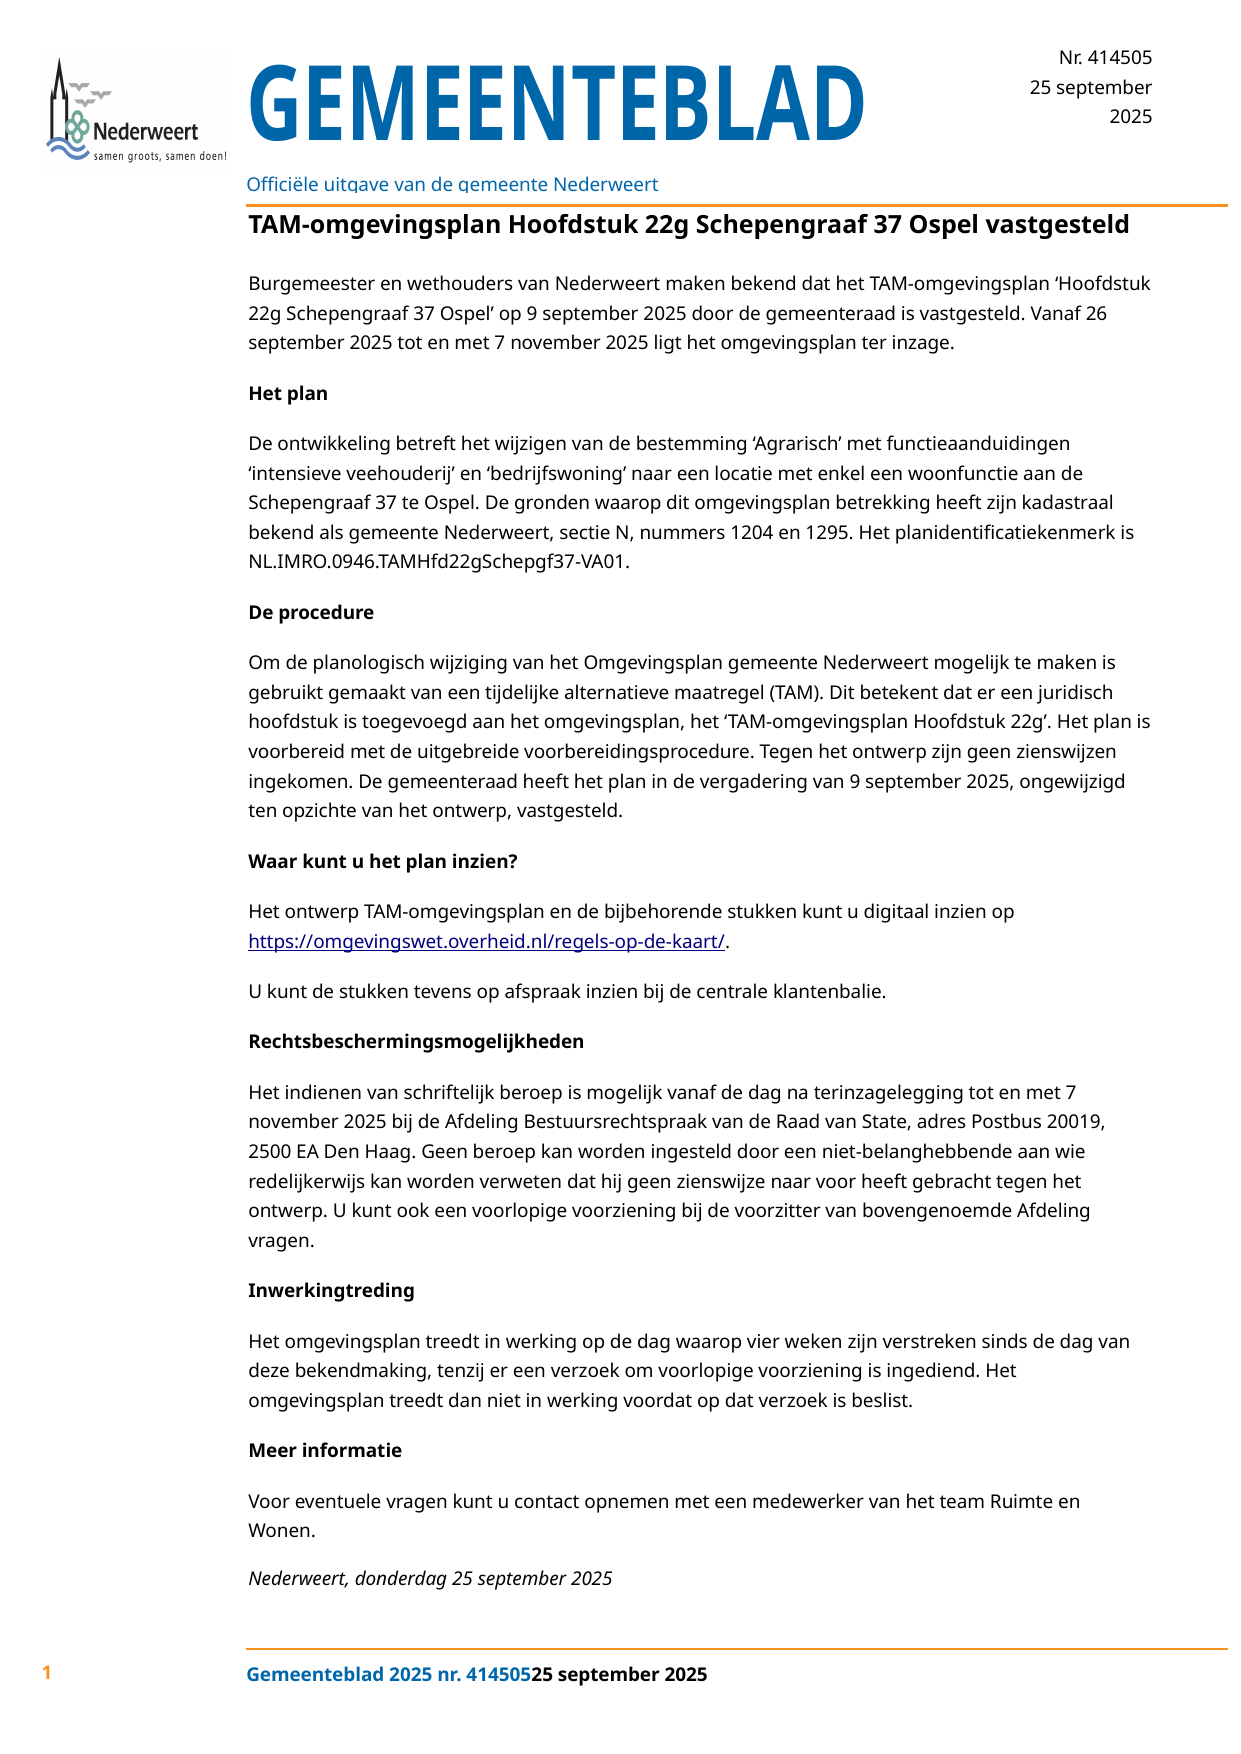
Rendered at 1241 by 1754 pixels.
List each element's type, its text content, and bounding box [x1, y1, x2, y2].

text Rechtsbeschermingsmogelijkheden [248, 1029, 1152, 1054]
text Om de planologisch wijziging van het Omgevingsplan gemeente Nederweert mogelijk te maken is gebruikt gemaakt van een tijdelijke alternatieve maatregel (TAM). Dit betekent dat er een juridisch hoofdstuk is toegevoegd aan het omgevingsplan, het ‘TAM-omgevingsplan Hoofdstuk 22g’. Het plan is voorbereid met de uitgebreide voorbereidingsprocedure. Tegen het ontwerp zijn geen zienswijzen ingekomen. De gemeenteraad heeft het plan in de vergadering van 9 september 2025, ongewijzigd ten opzichte van het ontwerp, vastgesteld. [248, 649, 1152, 823]
text Waar kunt u het plan inzien? [248, 848, 1152, 873]
picture [41, 47, 231, 172]
text De ontwikkeling betreft het wijzigen van de bestemming ‘Agrarisch’ met functieaanduidingen ‘intensieve veehouderij’ en ‘bedrijfswoning’ naar een locatie met enkel een woonfunctie aan de Schepengraaf 37 te Ospel. De gronden waarop dit omgevingsplan betrekking heeft zijn kadastraal bekend als gemeente Nederweert, sectie N, nummers 1204 en 1295. Het planidentificatiekenmerk is NL.IMRO.0946.TAMHfd22gSchepgf37-VA01. [248, 430, 1152, 574]
text Het indienen van schriftelijk beroep is mogelijk vanaf de dag na terinzagelegging tot en met 7 november 2025 bij de Afdeling Bestuursrechtspraak van de Raad van State, adres Postbus 20019, 2500 EA Den Haag. Geen beroep kan worden ingesteld door een niet-belanghebbende aan wie redelijkerwijs kan worden verweten dat hij geen zienswijze naar voor heeft gebracht tegen het ontwerp. U kunt ook een voorlopige voorziening bij de voorzitter van bovengenoemde Afdeling vragen. [248, 1079, 1152, 1253]
text De procedure [248, 599, 1152, 625]
text Het ontwerp TAM-omgevingsplan en de bijbehorende stukken kunt u digitaal inzien op https://omgevingswet.overheid.nl/regels-op-de-kaart/. [248, 898, 1152, 953]
text U kunt de stukken tevens op afspraak inzien bij de centrale klantenbalie. [248, 978, 1152, 1004]
text Het plan [248, 380, 1152, 406]
text Burgemeester en wethouders van Nederweert maken bekend dat het TAM-omgevingsplan ‘Hoofdstuk 22g Schepengraaf 37 Ospel’ op 9 september 2025 door de gemeenteraad is vastgesteld. Vanaf 26 september 2025 tot en met 7 november 2025 ligt het omgevingsplan ter inzage. [248, 270, 1152, 355]
text Voor eventuele vragen kunt u contact opnemen met een medewerker van het team Ruimte en Wonen. [248, 1488, 1152, 1543]
text Het omgevingsplan treedt in werking op de dag waarop vier weken zijn verstreken sinds de dag van deze bekendmaking, tenzij er een verzoek om voorlopige voorziening is ingediend. Het omgevingsplan treedt dan niet in werking voordat op dat verzoek is beslist. [248, 1328, 1152, 1413]
text Meer informatie [248, 1437, 1152, 1463]
text Nederweert, donderdag 25 september 2025 [248, 1565, 1152, 1591]
text Inwerkingtreding [248, 1277, 1152, 1303]
text TAM-omgevingsplan Hoofdstuk 22g Schepengraaf 37 Ospel vastgesteld [248, 207, 1152, 241]
